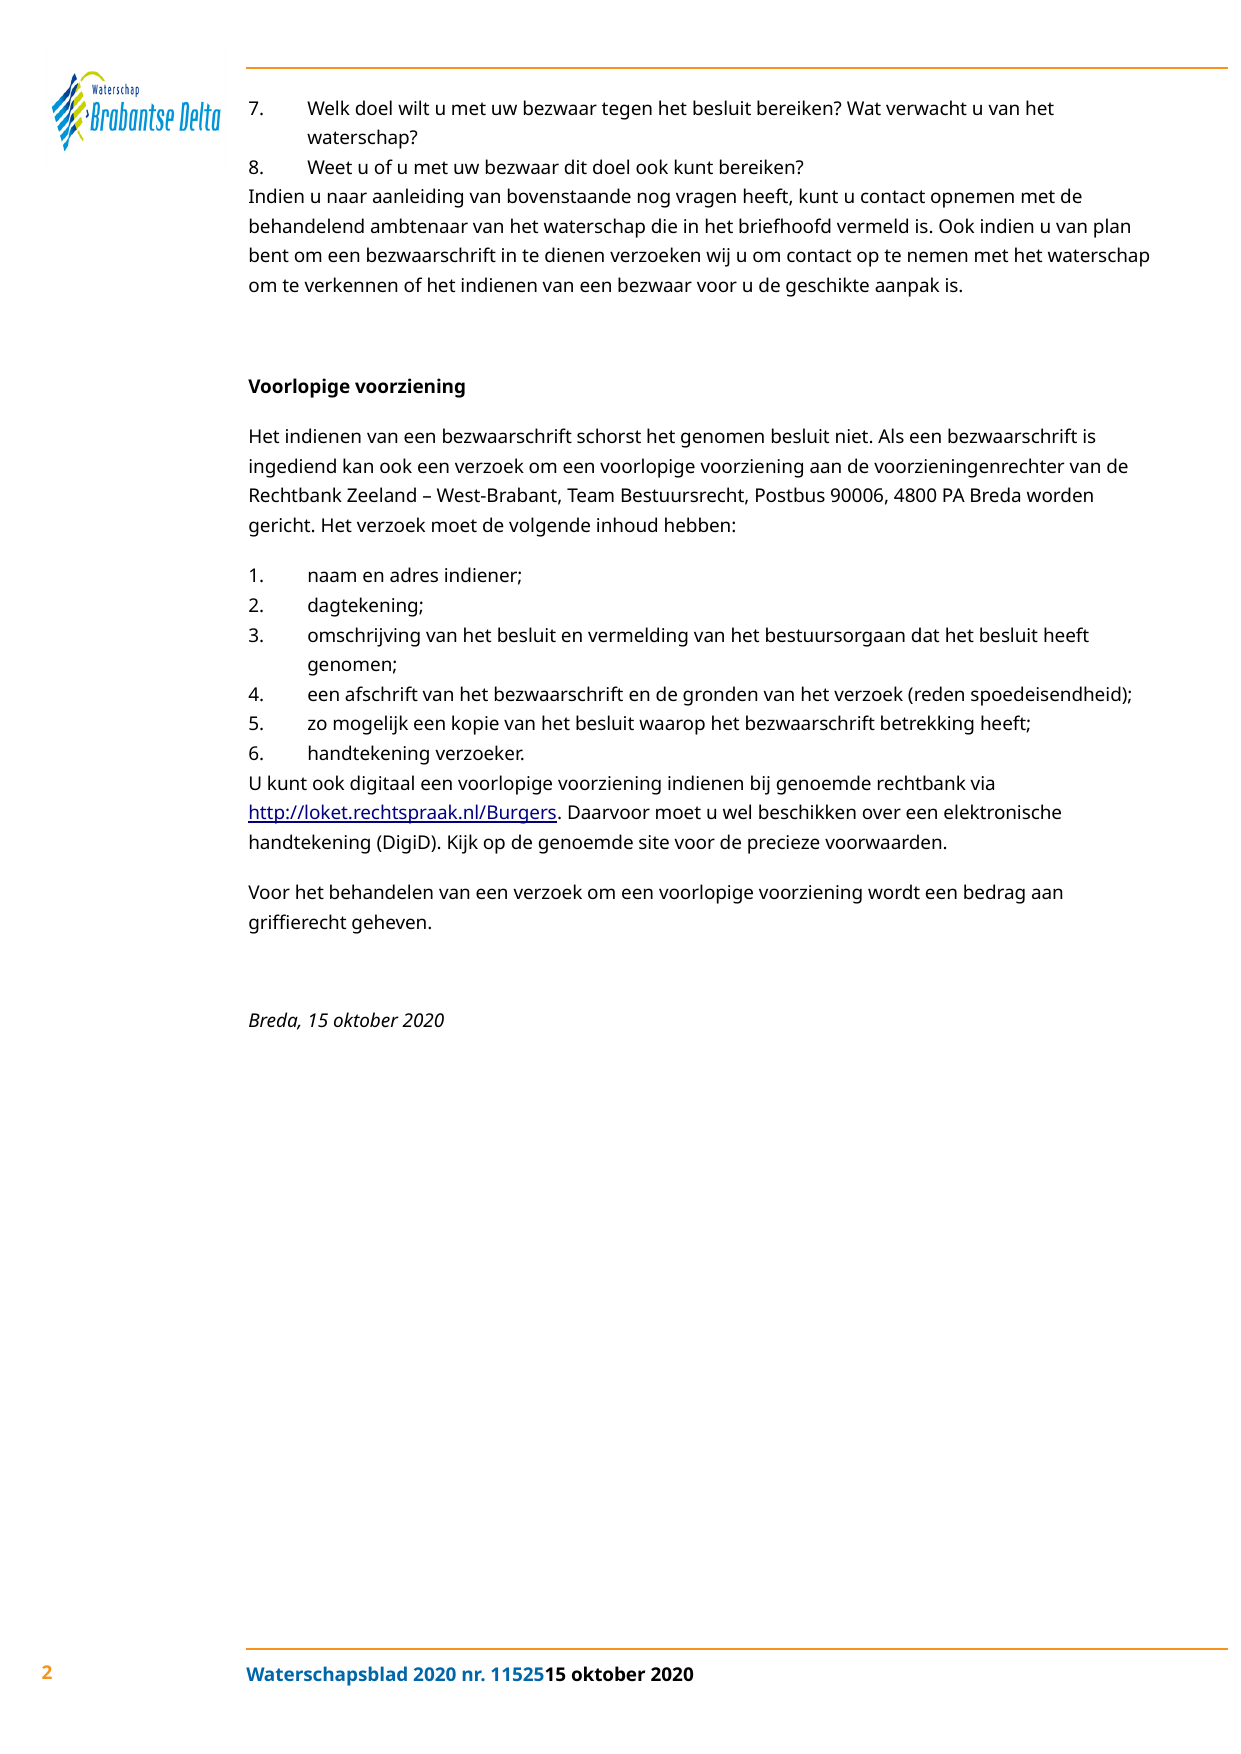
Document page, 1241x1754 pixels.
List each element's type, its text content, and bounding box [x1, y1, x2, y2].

list dagtekening; [248, 592, 1152, 618]
text Breda, 15 oktober 2020 [248, 1007, 1152, 1033]
list handtekening verzoeker. [248, 740, 1152, 766]
list naam en adres indiener; [248, 563, 1152, 588]
text Voorlopige voorziening [248, 373, 1152, 399]
picture [41, 47, 231, 172]
list een afschrift van het bezwaarschrift en de gronden van het verzoek (reden spoedeisendheid); [248, 681, 1152, 707]
list zo mogelijk een kopie van het besluit waarop het bezwaarschrift betrekking heeft; [248, 711, 1152, 736]
text Voor het behandelen van een verzoek om een voorlopige voorziening wordt een bedrag aan griffierecht geheven. [248, 879, 1152, 935]
list Welk doel wilt u met uw bezwaar tegen het besluit bereiken? Wat verwacht u van het waterschap? [248, 95, 1152, 150]
text U kunt ook digitaal een voorlopige voorziening indienen bij genoemde rechtbank via http://loket.rechtspraak.nl/Burgers. Daarvoor moet u wel beschikken over een elektronische handtekening (DigiD). Kijk op de genoemde site voor de precieze voorwaarden. [248, 770, 1152, 855]
list Weet u of u met uw bezwaar dit doel ook kunt bereiken? [248, 154, 1152, 180]
text Indien u naar aanleiding van bovenstaande nog vragen heeft, kunt u contact opnemen met de behandelend ambtenaar van het waterschap die in het briefhoofd vermeld is. Ook indien u van plan bent om een bezwaarschrift in te dienen verzoeken wij u om contact op te nemen met het waterschap om te verkennen of het indienen van een bezwaar voor u de geschikte aanpak is. [248, 183, 1152, 298]
list omschrijving van het besluit en vermelding van het bestuursorgaan dat het besluit heeft genomen; [248, 622, 1152, 677]
text Het indienen van een bezwaarschrift schorst het genomen besluit niet. Als een bezwaarschrift is ingediend kan ook een verzoek om een voorlopige voorziening aan de voorzieningenrechter van de Rechtbank Zeeland – West-Brabant, Team Bestuursrecht, Postbus 90006, 4800 PA Breda worden gericht. Het verzoek moet de volgende inhoud hebben: [248, 423, 1152, 538]
